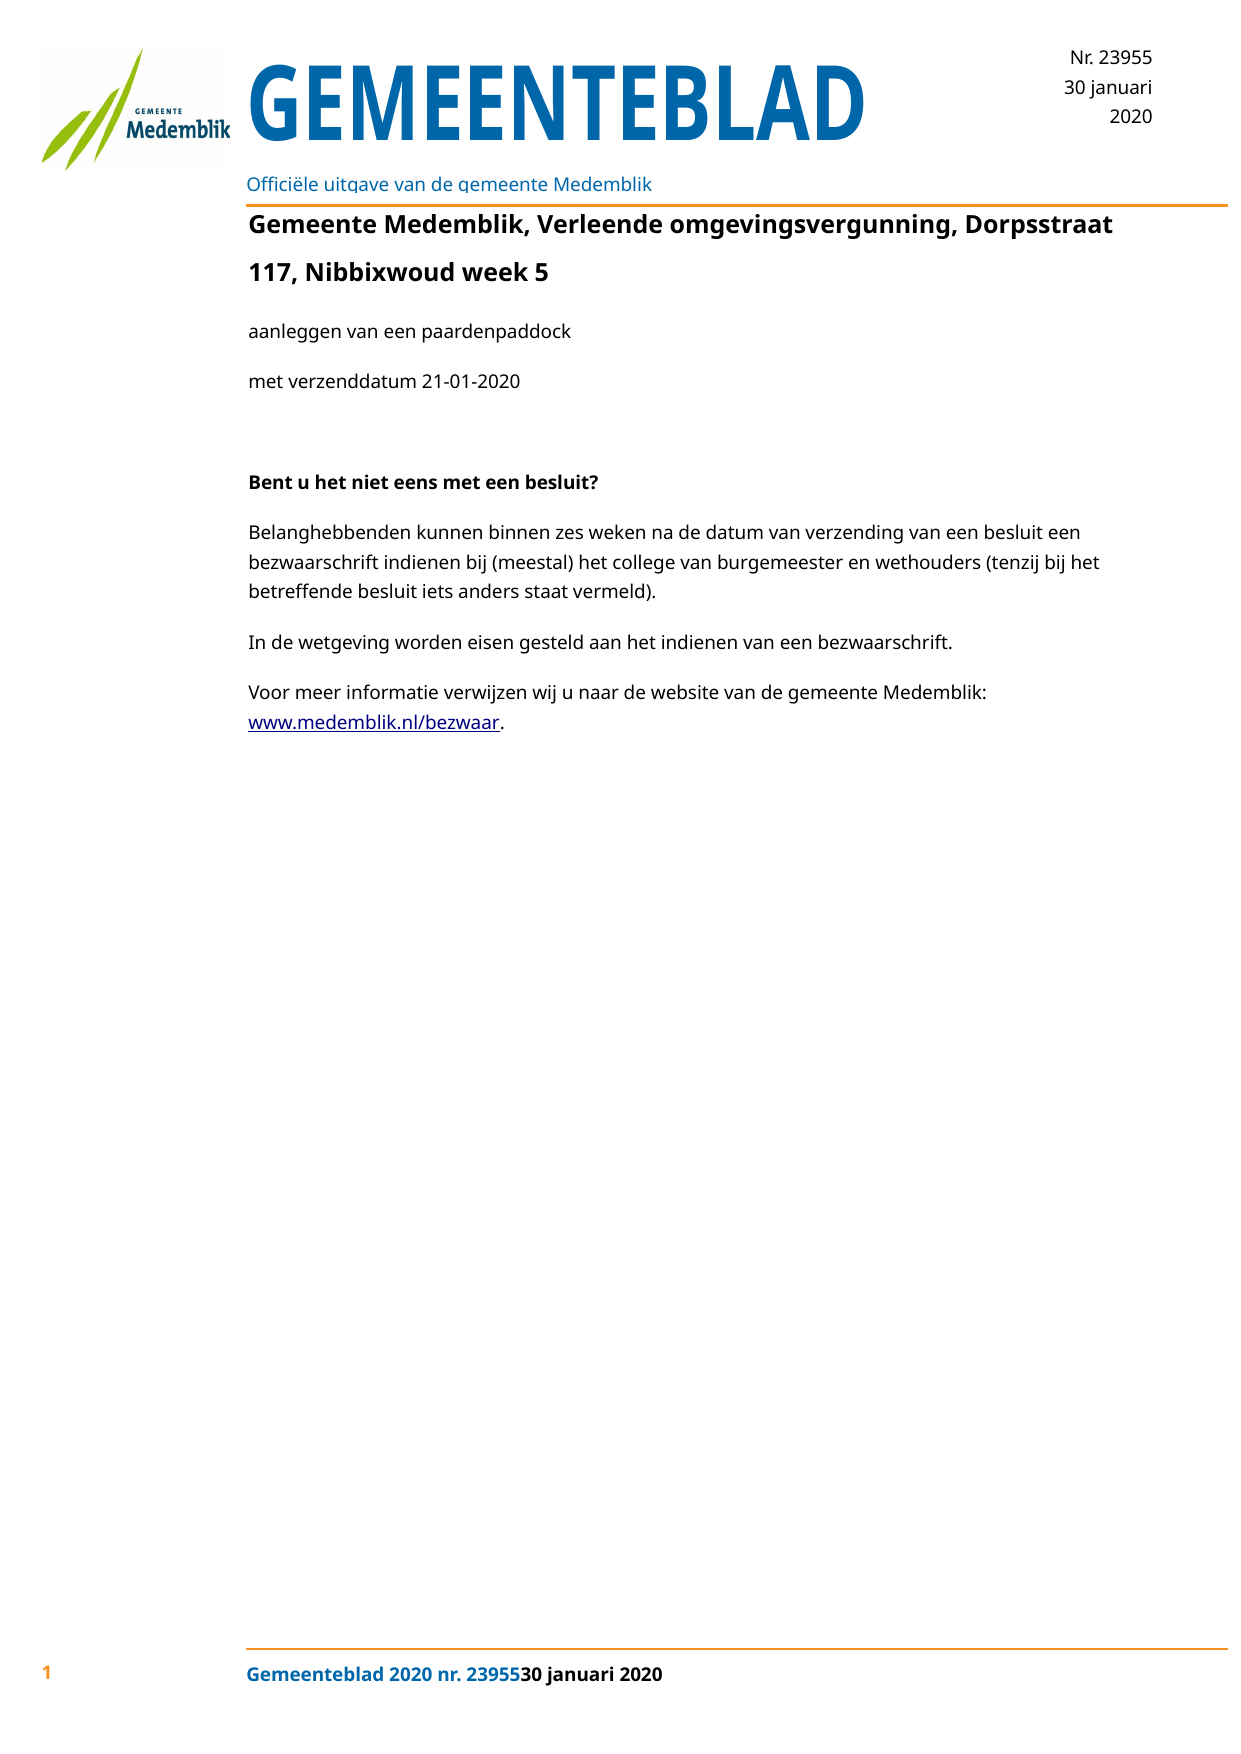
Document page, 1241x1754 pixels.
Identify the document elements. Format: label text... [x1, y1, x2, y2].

text Bent u het niet eens met een besluit? [248, 469, 1152, 495]
text Gemeente Medemblik, Verleende omgevingsvergunning, Dorpsstraat 117, Nibbixwoud week 5 [248, 207, 1152, 288]
picture [41, 47, 231, 172]
text met verzenddatum 21-01-2020 [248, 368, 1152, 394]
text In de wetgeving worden eisen gesteld aan het indienen van een bezwaarschrift. [248, 629, 1152, 655]
text Voor meer informatie verwijzen wij u naar de website van de gemeente Medemblik: www.medemblik.nl/bezwaar. [248, 679, 1152, 735]
text aanleggen van een paardenpaddock [248, 318, 1152, 344]
text Belanghebbenden kunnen binnen zes weken na de datum van verzending van een besluit een bezwaarschrift indienen bij (meestal) het college van burgemeester en wethouders (tenzij bij het betreffende besluit iets anders staat vermeld). [248, 519, 1152, 604]
